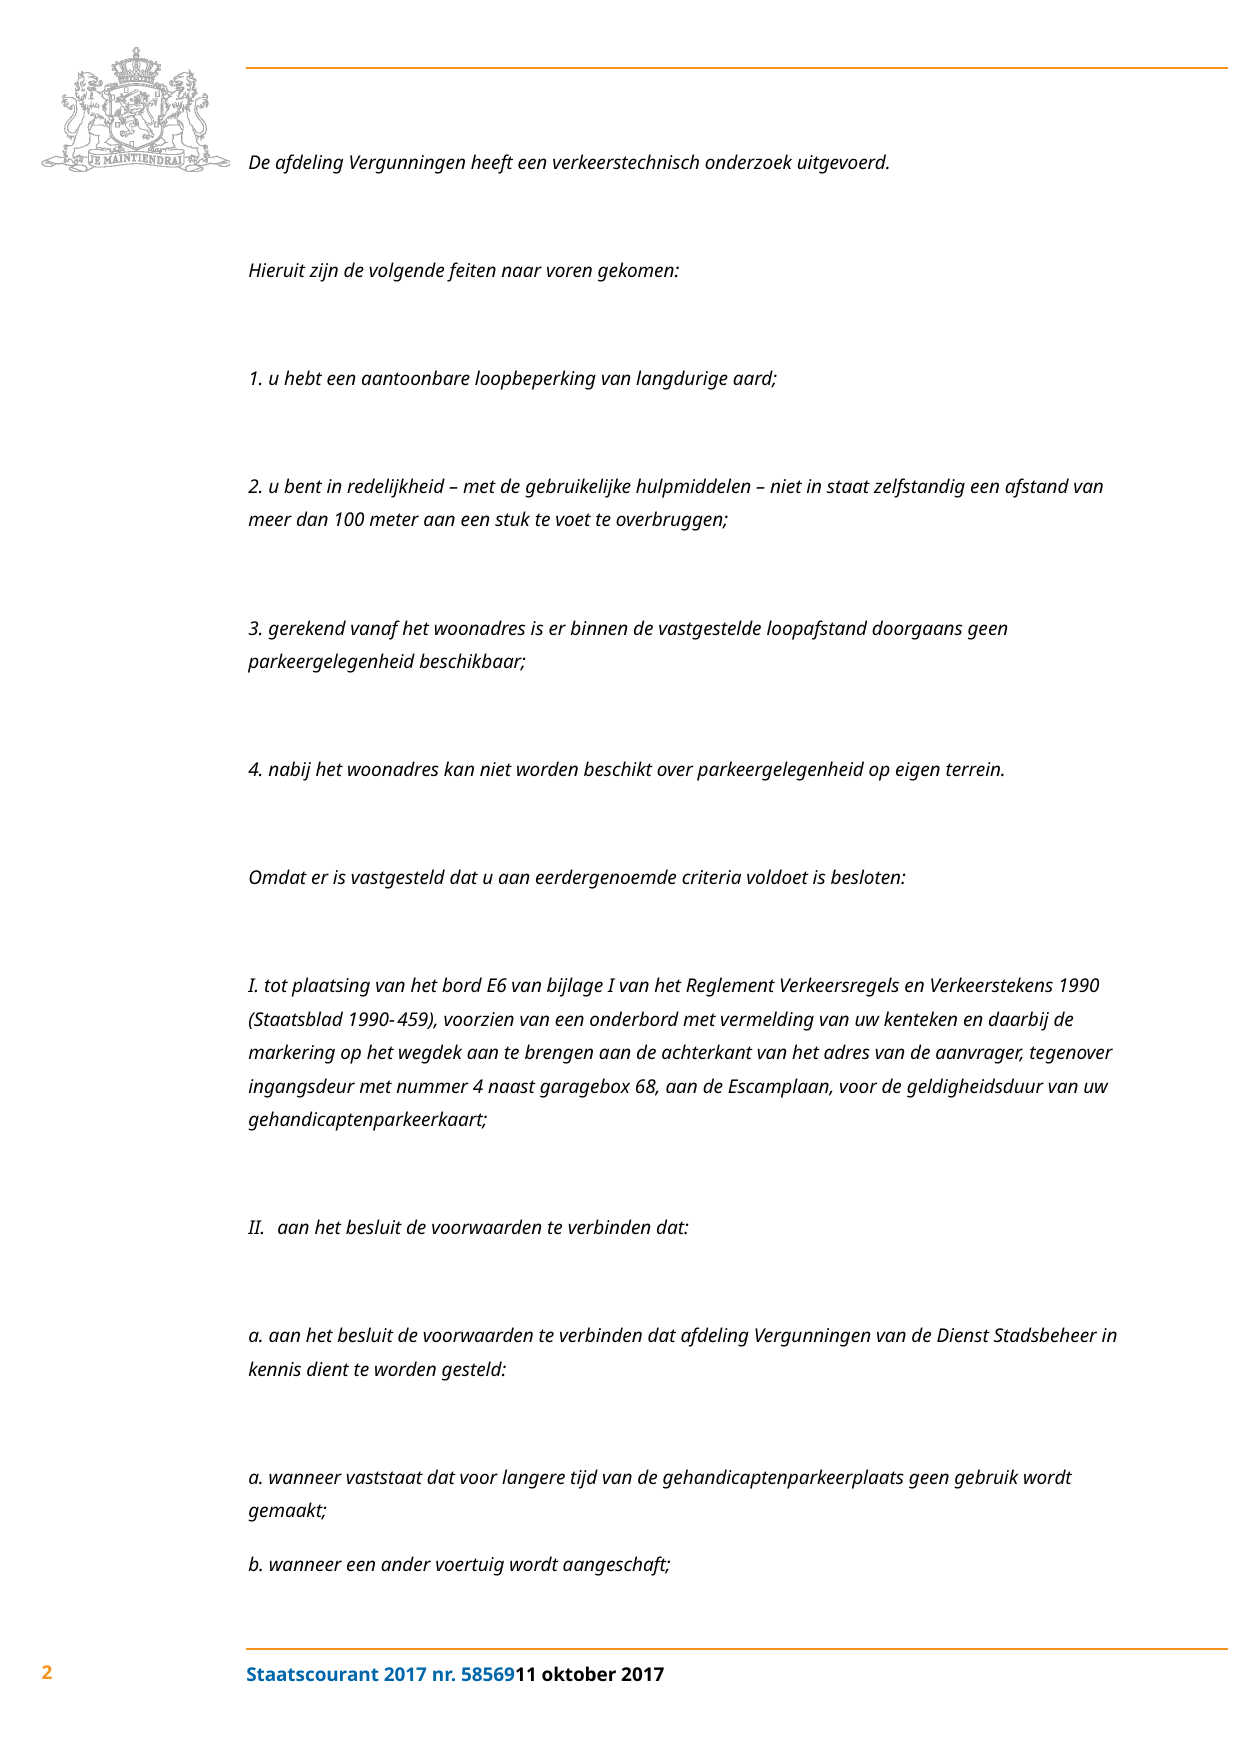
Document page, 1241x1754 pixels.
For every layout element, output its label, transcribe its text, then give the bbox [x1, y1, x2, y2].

text a. aan het besluit de voorwaarden te verbinden dat afdeling Vergunningen van de Dienst Stadsbeheer in kennis dient te worden gesteld: [248, 1323, 1152, 1382]
text a. wanneer vaststaat dat voor langere tijd van de gehandicaptenparkeerplaats geen gebruik wordt gemaakt; [248, 1464, 1152, 1523]
text 2. u bent in redelijkheid – met de gebruikelijke hulpmiddelen – niet in staat zelfstandig een afstand van meer dan 100 meter aan een stuk te voet te overbruggen; [248, 473, 1152, 532]
text Omdat er is vastgesteld dat u aan eerdergenoemde criteria voldoet is besloten: [248, 864, 1152, 890]
text I. tot plaatsing van het bord E6 van bijlage I van het Reglement Verkeersregels en Verkeerstekens 1990 (Staatsblad 1990‑459), voorzien van een onderbord met vermelding van uw kenteken en daarbij de markering op het wegdek aan te brengen aan de achterkant van het adres van de aanvrager, tegenover ingangsdeur met nummer 4 naast garagebox 68, aan de Escamplaan, voor de geldigheidsduur van uw gehandicaptenparkeerkaart; [248, 973, 1152, 1132]
text Hieruit zijn de volgende feiten naar voren gekomen: [248, 257, 1152, 283]
text De afdeling Vergunningen heeft een verkeerstechnisch onderzoek uitgevoerd. [248, 149, 1152, 174]
text II. aan het besluit de voorwaarden te verbinden dat: [248, 1214, 1152, 1240]
text 4. nabij het woonadres kan niet worden beschikt over parkeergelegenheid op eigen terrein. [248, 756, 1152, 782]
text b. wanneer een ander voertuig wordt aangeschaft; [248, 1552, 1152, 1577]
text 1. u hebt een aantoonbare loopbeperking van langdurige aard; [248, 365, 1152, 391]
text 3. gerekend vanaf het woonadres is er binnen de vastgestelde loopafstand doorgaans geen parkeergelegenheid beschikbaar; [248, 615, 1152, 674]
picture [41, 47, 231, 172]
